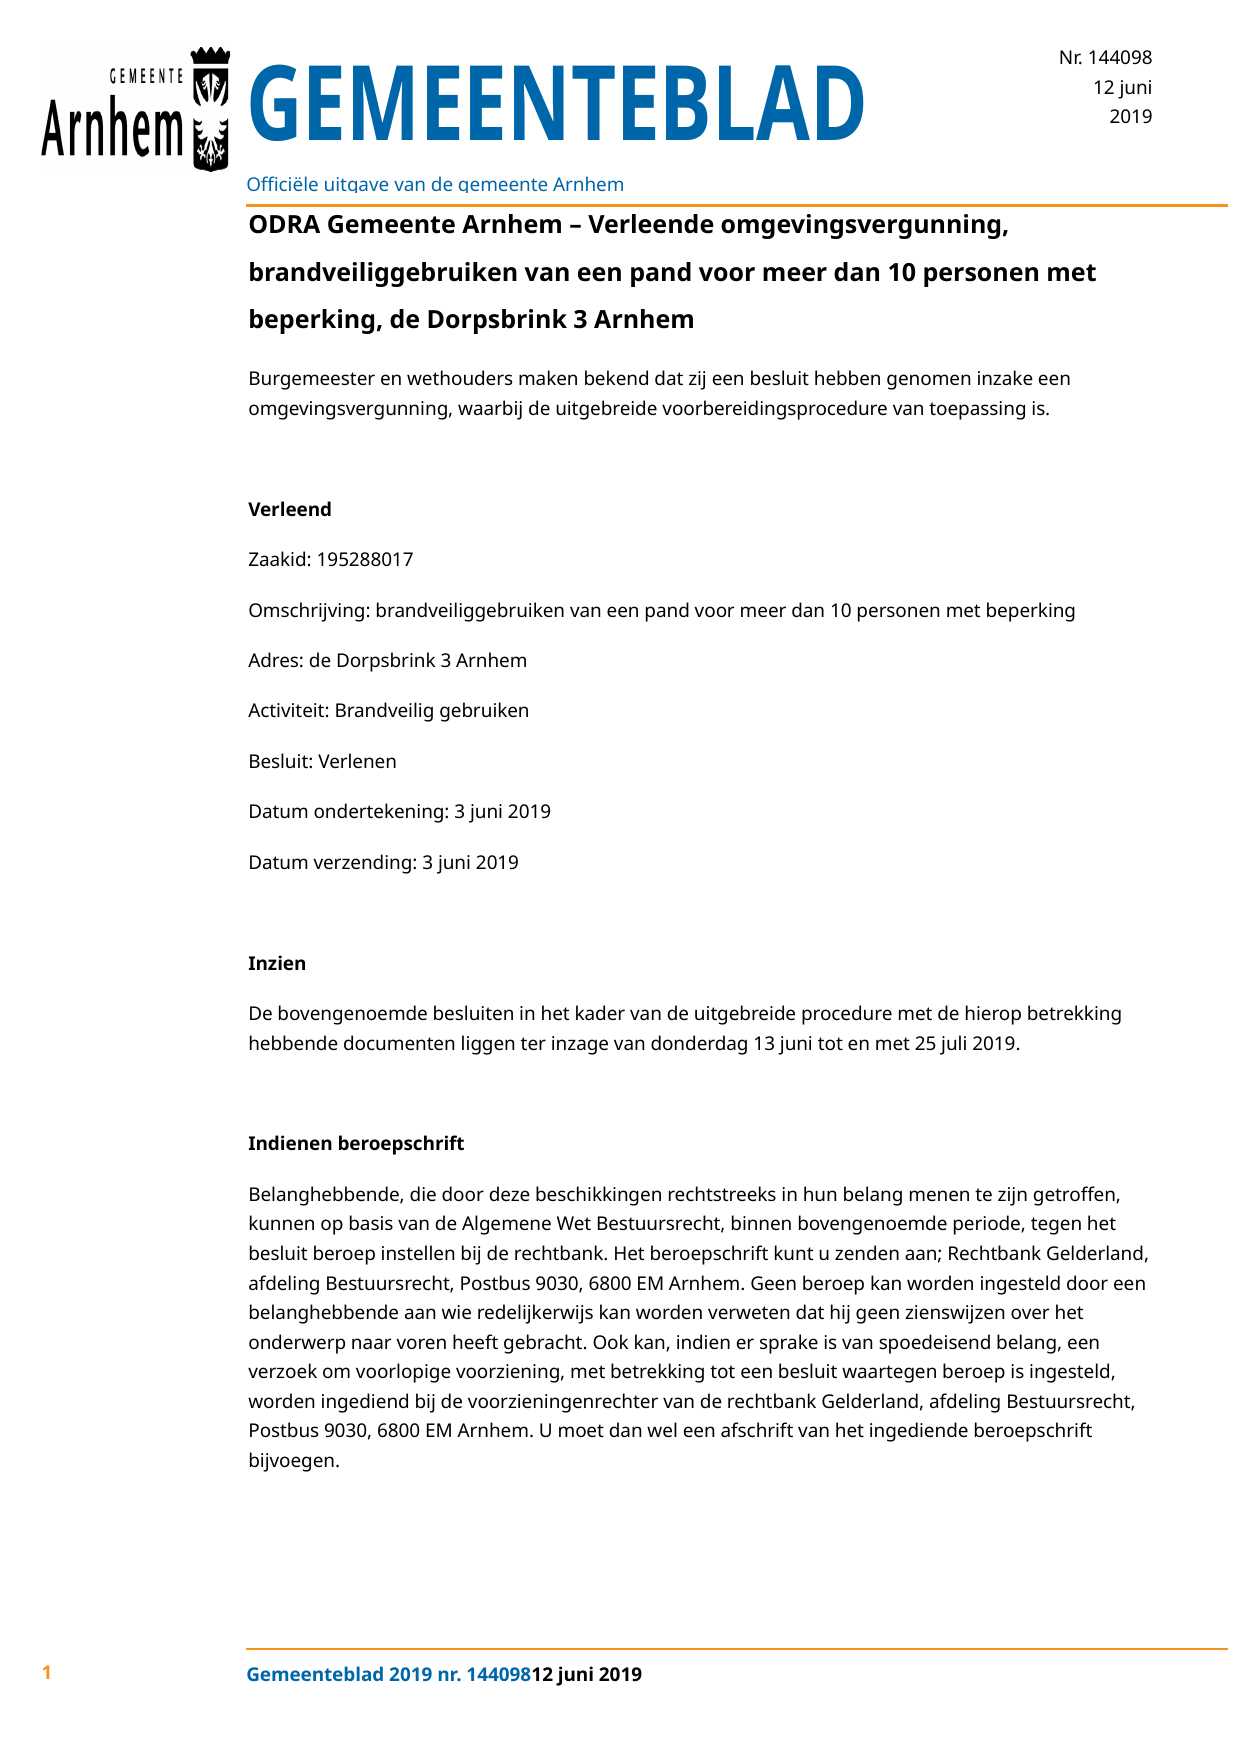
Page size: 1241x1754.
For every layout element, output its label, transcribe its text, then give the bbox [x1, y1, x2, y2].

text Besluit: Verlenen [248, 748, 1152, 774]
text De bovengenoemde besluiten in het kader van de uitgebreide procedure met de hierop betrekking hebbende documenten liggen ter inzage van donderdag 13 juni tot en met 25 juli 2019. [248, 1000, 1152, 1055]
text Datum verzending: 3 juni 2019 [248, 849, 1152, 874]
text ODRA Gemeente Arnhem – Verleende omgevingsvergunning, brandveiliggebruiken van een pand voor meer dan 10 personen met beperking, de Dorpsbrink 3 Arnhem [248, 207, 1152, 336]
picture [41, 47, 231, 172]
text Zaakid: 195288017 [248, 546, 1152, 572]
text Burgemeester en wethouders maken bekend dat zij een besluit hebben genomen inzake een omgevingsvergunning, waarbij de uitgebreide voorbereidingsprocedure van toepassing is. [248, 366, 1152, 421]
text Omschrijving: brandveiliggebruiken van een pand voor meer dan 10 personen met beperking [248, 597, 1152, 622]
text Adres: de Dorpsbrink 3 Arnhem [248, 647, 1152, 673]
text Datum ondertekening: 3 juni 2019 [248, 798, 1152, 824]
text Belanghebbende, die door deze beschikkingen rechtstreeks in hun belang menen te zijn getroffen, kunnen op basis van de Algemene Wet Bestuursrecht, binnen bovengenoemde periode, tegen het besluit beroep instellen bij de rechtbank. Het beroepschrift kunt u zenden aan; Rechtbank Gelderland, afdeling Bestuursrecht, Postbus 9030, 6800 EM Arnhem. Geen beroep kan worden ingesteld door een belanghebbende aan wie redelijkerwijs kan worden verweten dat hij geen zienswijzen over het onderwerp naar voren heeft gebracht. Ook kan, indien er sprake is van spoedeisend belang, een verzoek om voorlopige voorziening, met betrekking tot een besluit waartegen beroep is ingesteld, worden ingediend bij de voorzieningenrechter van de rechtbank Gelderland, afdeling Bestuursrecht, Postbus 9030, 6800 EM Arnhem. U moet dan wel een afschrift van het ingediende beroepschrift bijvoegen. [248, 1181, 1152, 1473]
text Activiteit: Brandveilig gebruiken [248, 698, 1152, 723]
text Indienen beroepschrift [248, 1131, 1152, 1156]
text Inzien [248, 950, 1152, 975]
text Verleend [248, 496, 1152, 522]
